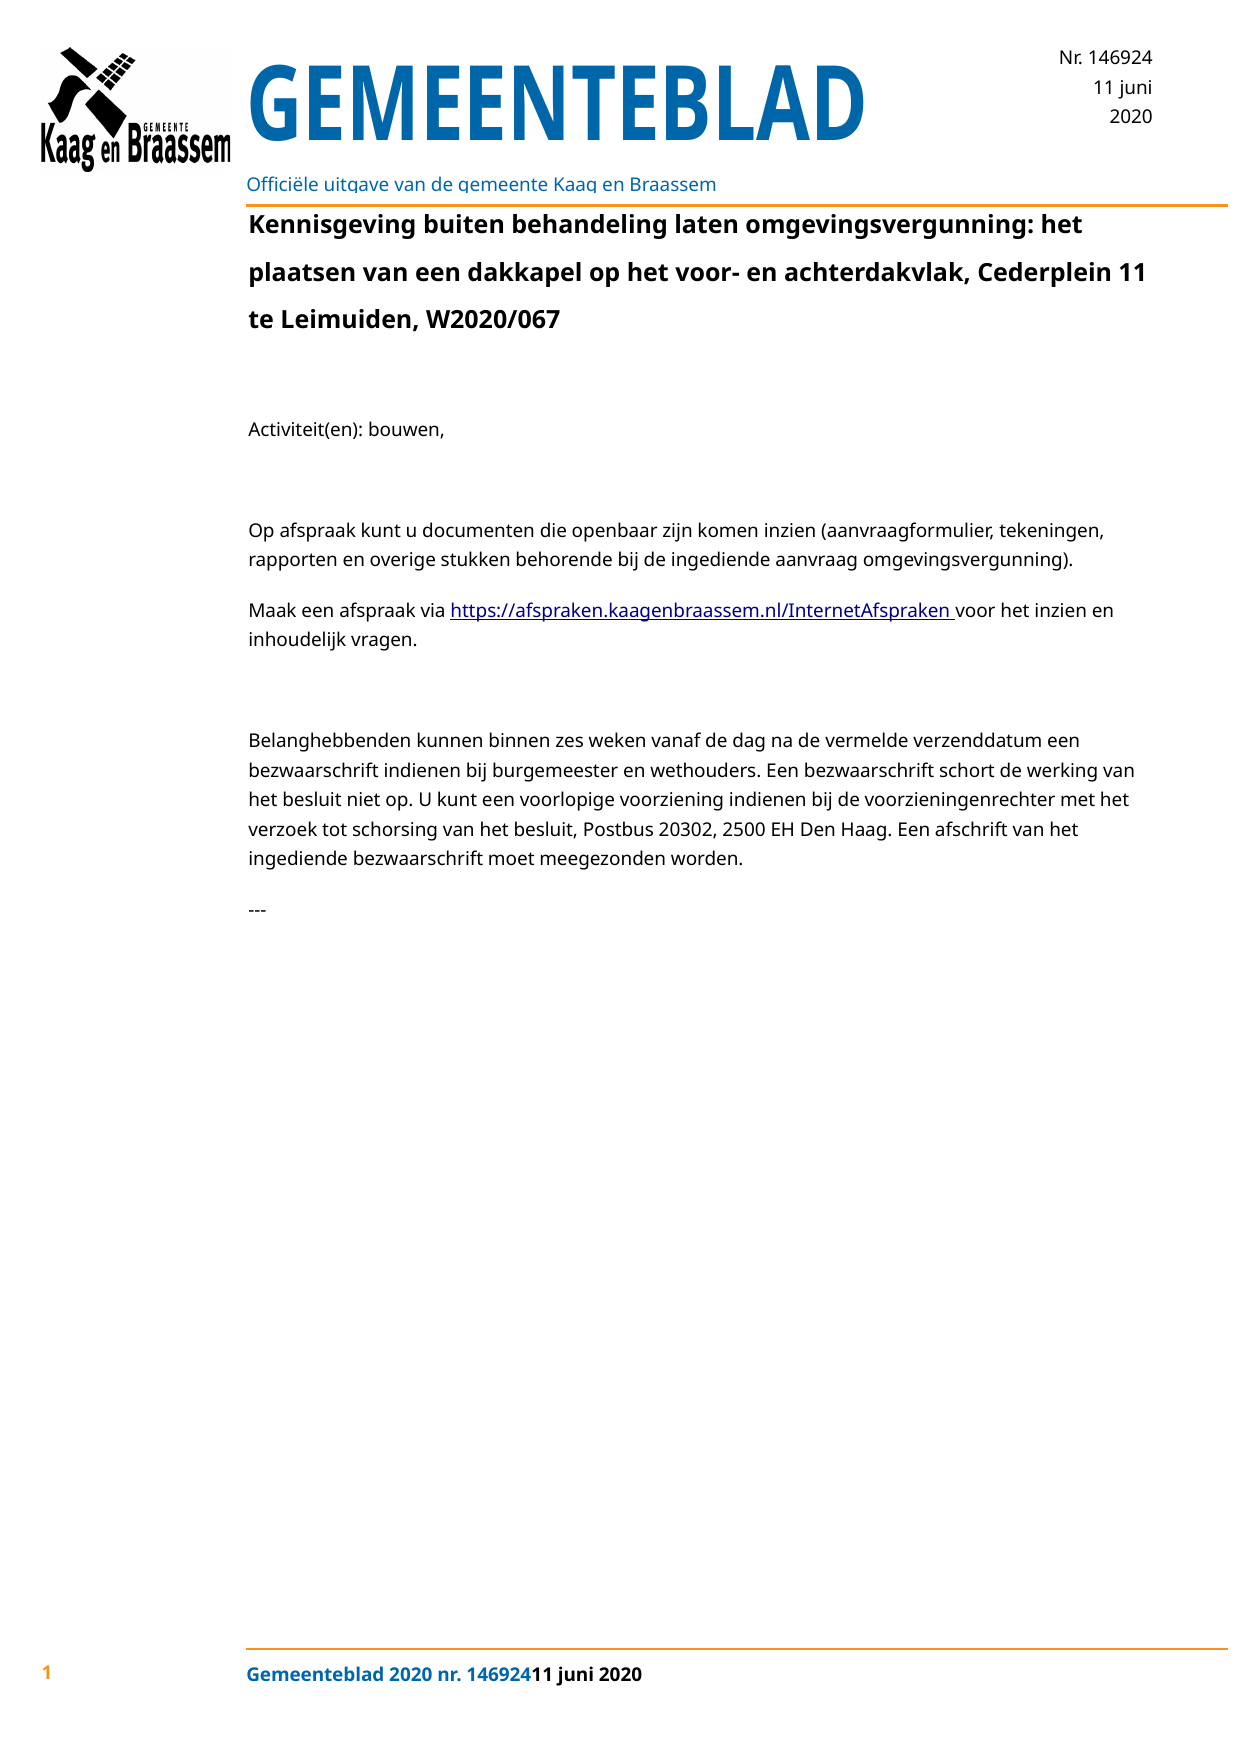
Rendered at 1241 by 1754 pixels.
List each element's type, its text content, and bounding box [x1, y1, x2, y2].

text Op afspraak kunt u documenten die openbaar zijn komen inzien (aanvraagformulier, tekeningen, rapporten en overige stukken behorende bij de ingediende aanvraag omgevingsvergunning). [248, 517, 1152, 572]
text --- [248, 896, 1152, 922]
text Activiteit(en): bouwen, [248, 416, 1152, 442]
text Belanghebbenden kunnen binnen zes weken vanaf de dag na de vermelde verzenddatum een bezwaarschrift indienen bij burgemeester en wethouders. Een bezwaarschrift schort de werking van het besluit niet op. U kunt een voorlopige voorziening indienen bij de voorzieningenrechter met het verzoek tot schorsing van het besluit, Postbus 20302, 2500 EH Den Haag. Een afschrift van het ingediende bezwaarschrift moet meegezonden worden. [248, 727, 1152, 871]
text Kennisgeving buiten behandeling laten omgevingsvergunning: het plaatsen van een dakkapel op het voor- en achterdakvlak, Cederplein 11 te Leimuiden, W2020/067 [248, 207, 1152, 336]
picture [41, 47, 231, 172]
text Maak een afspraak via https://afspraken.kaagenbraassem.nl/InternetAfspraken voor het inzien en inhoudelijk vragen. [248, 597, 1152, 652]
